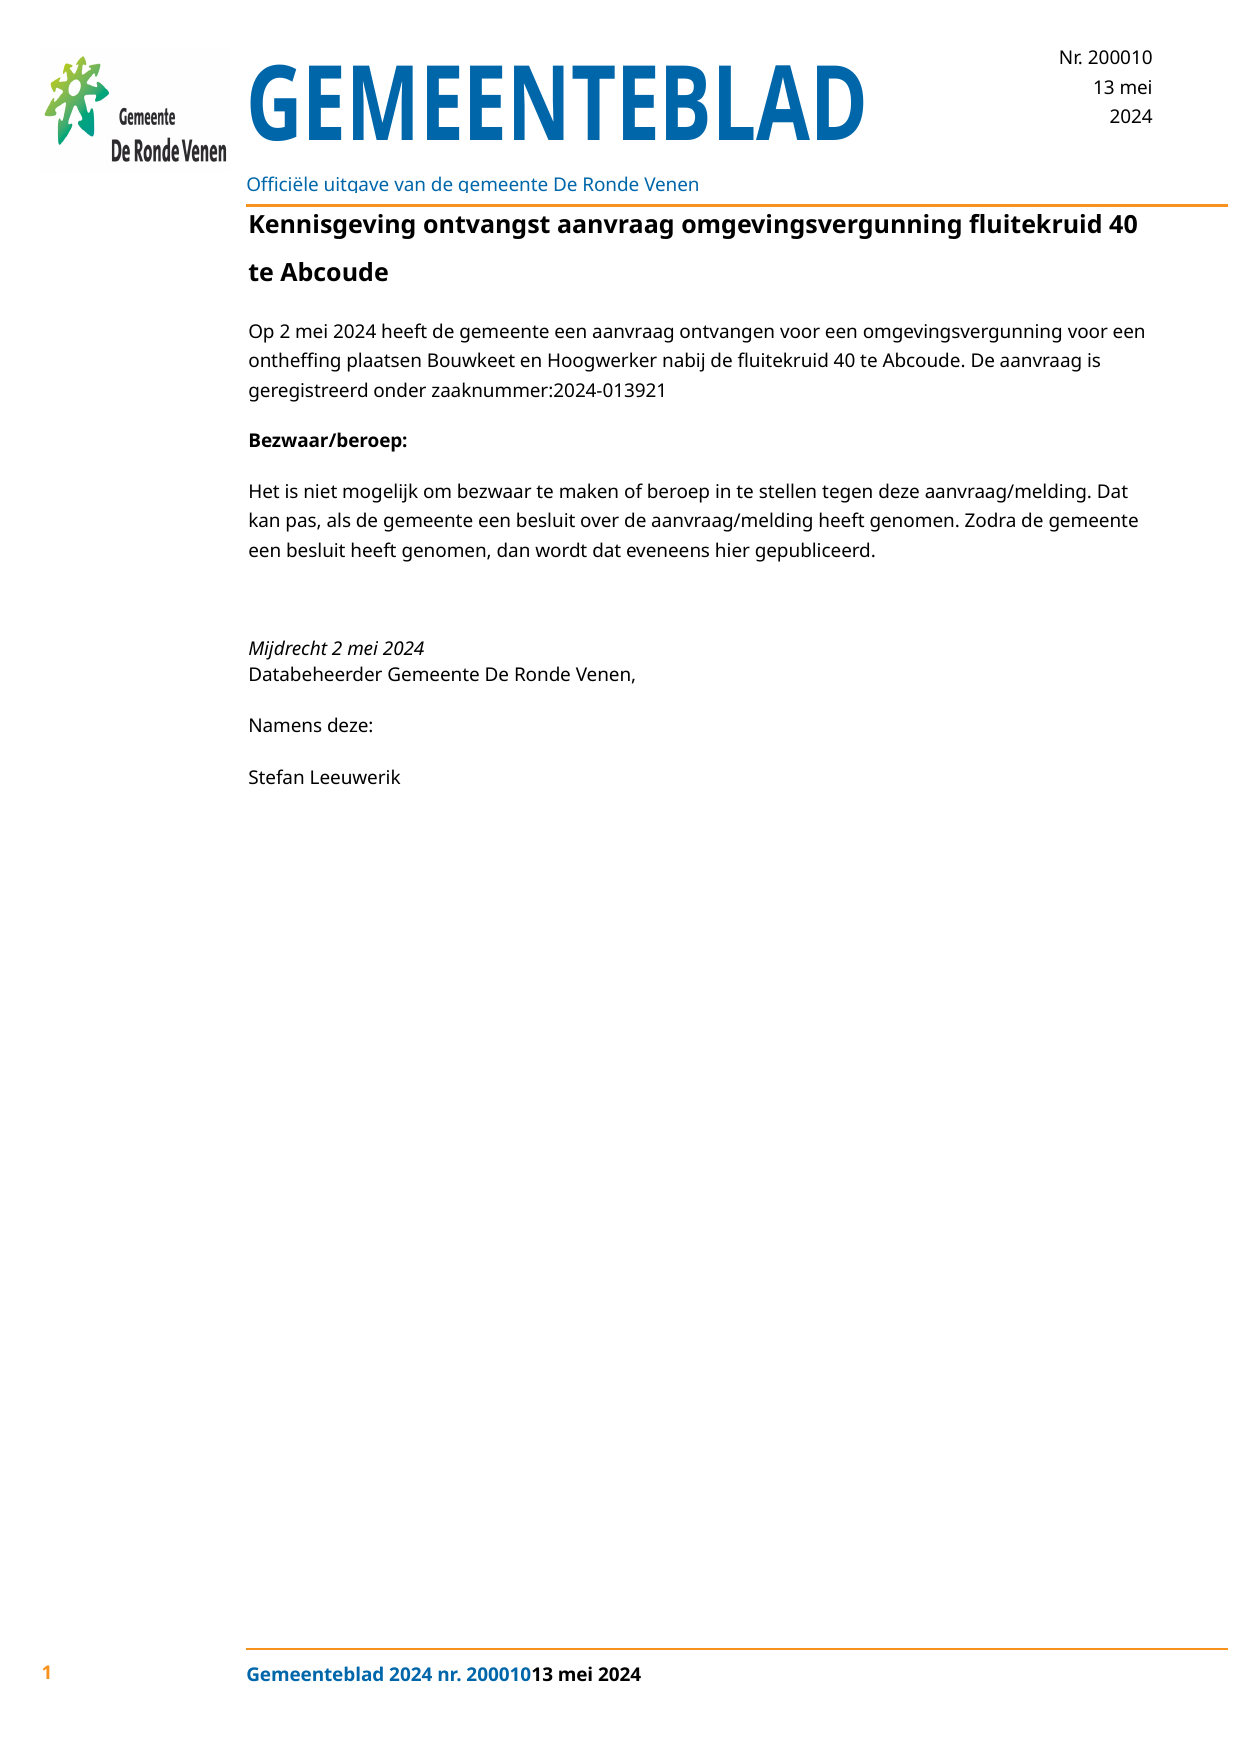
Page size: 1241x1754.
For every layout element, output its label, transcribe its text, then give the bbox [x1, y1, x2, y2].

text Stefan Leeuwerik [248, 764, 1152, 790]
text Namens deze: [248, 712, 1152, 738]
picture [41, 47, 231, 172]
text Het is niet mogelijk om bezwaar te maken of beroep in te stellen tegen deze aanvraag/melding. Dat kan pas, als de gemeente een besluit over de aanvraag/melding heeft genomen. Zodra de gemeente een besluit heeft genomen, dan wordt dat eveneens hier gepubliceerd. [248, 478, 1152, 563]
text Databeheerder Gemeente De Ronde Venen, [248, 661, 1152, 687]
text Mijdrecht 2 mei 2024 [248, 635, 1152, 661]
text Kennisgeving ontvangst aanvraag omgevingsvergunning fluitekruid 40 te Abcoude [248, 207, 1152, 288]
text Bezwaar/beroep: [248, 427, 1152, 453]
text Op 2 mei 2024 heeft de gemeente een aanvraag ontvangen voor een omgevingsvergunning voor een ontheffing plaatsen Bouwkeet en Hoogwerker nabij de fluitekruid 40 te Abcoude. De aanvraag is geregistreerd onder zaaknummer:2024-013921 [248, 318, 1152, 403]
